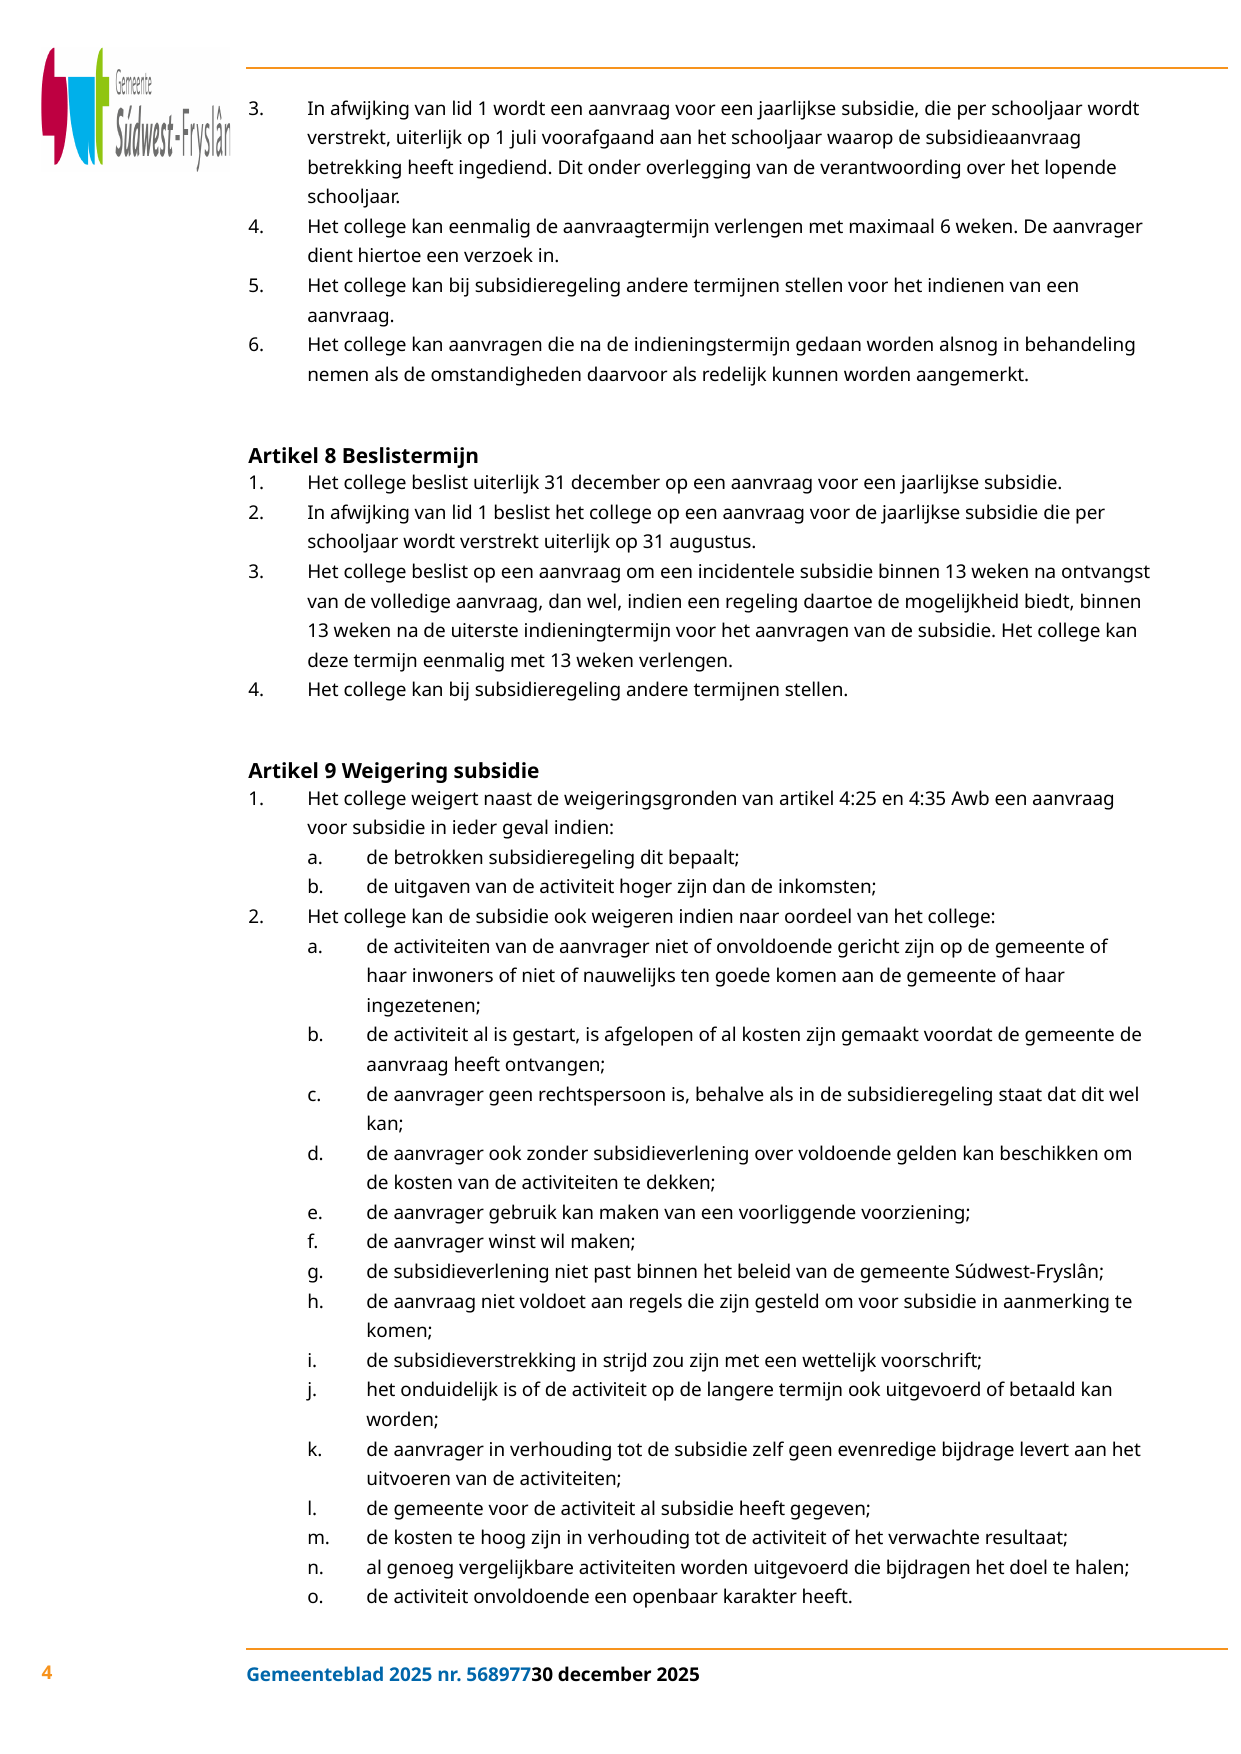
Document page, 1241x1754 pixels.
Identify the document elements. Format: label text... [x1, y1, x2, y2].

list de uitgaven van de activiteit hoger zijn dan de inkomsten; [307, 874, 1152, 899]
list de aanvrager winst wil maken; [307, 1229, 1152, 1254]
list In afwijking van lid 1 beslist het college op een aanvraag voor de jaarlijkse subsidie die per schooljaar wordt verstrekt uiterlijk op 31 augustus. [248, 499, 1152, 554]
list de aanvrager ook zonder subsidieverlening over voldoende gelden kan beschikken om de kosten van de activiteiten te dekken; [307, 1140, 1152, 1195]
list de aanvrager in verhouding tot de subsidie zelf geen evenredige bijdrage levert aan het uitvoeren van de activiteiten; [307, 1436, 1152, 1491]
list Het college kan bij subsidieregeling andere termijnen stellen voor het indienen van een aanvraag. [248, 272, 1152, 328]
list het onduidelijk is of de activiteit op de langere termijn ook uitgevoerd of betaald kan worden; [307, 1377, 1152, 1432]
list de aanvrager gebruik kan maken van een voorliggende voorziening; [307, 1199, 1152, 1225]
list de subsidieverstrekking in strijd zou zijn met een wettelijk voorschrift; [307, 1347, 1152, 1373]
list de kosten te hoog zijn in verhouding tot de activiteit of het verwachte resultaat; [307, 1524, 1152, 1550]
list In afwijking van lid 1 wordt een aanvraag voor een jaarlijkse subsidie, die per schooljaar wordt verstrekt, uiterlijk op 1 juli voorafgaand aan het schooljaar waarop de subsidieaanvraag betrekking heeft ingediend. Dit onder overlegging van de verantwoording over het lopende schooljaar. [248, 95, 1152, 209]
list de activiteit onvoldoende een openbaar karakter heeft. [307, 1584, 1152, 1609]
list Het college kan bij subsidieregeling andere termijnen stellen. [248, 677, 1152, 702]
list Het college kan aanvragen die na de indieningstermijn gedaan worden alsnog in behandeling nemen als de omstandigheden daarvoor als redelijk kunnen worden aangemerkt. [248, 331, 1152, 387]
list al genoeg vergelijkbare activiteiten worden uitgevoerd die bijdragen het doel te halen; [307, 1554, 1152, 1580]
list de subsidieverlening niet past binnen het beleid van de gemeente Súdwest-Fryslân; [307, 1258, 1152, 1284]
list de gemeente voor de activiteit al subsidie heeft gegeven; [307, 1495, 1152, 1521]
list de aanvraag niet voldoet aan regels die zijn gesteld om voor subsidie in aanmerking te komen; [307, 1288, 1152, 1343]
list Het college beslist op een aanvraag om een incidentele subsidie binnen 13 weken na ontvangst van de volledige aanvraag, dan wel, indien een regeling daartoe de mogelijkheid biedt, binnen 13 weken na de uiterste indieningtermijn voor het aanvragen van de subsidie. Het college kan deze termijn eenmalig met 13 weken verlengen. [248, 558, 1152, 673]
text Artikel 9 Weigering subsidie [248, 757, 1152, 785]
list Het college beslist uiterlijk 31 december op een aanvraag voor een jaarlijkse subsidie. [248, 469, 1152, 495]
list Het college kan eenmalig de aanvraagtermijn verlengen met maximaal 6 weken. De aanvrager dient hiertoe een verzoek in. [248, 213, 1152, 268]
list Het college kan de subsidie ook weigeren indien naar oordeel van het college: [248, 903, 1152, 929]
list de activiteiten van de aanvrager niet of onvoldoende gericht zijn op de gemeente of haar inwoners of niet of nauwelijks ten goede komen aan de gemeente of haar ingezetenen; [307, 933, 1152, 1018]
picture [41, 47, 231, 172]
list de betrokken subsidieregeling dit bepaalt; [307, 844, 1152, 870]
list Het college weigert naast de weigeringsgronden van artikel 4:25 en 4:35 Awb een aanvraag voor subsidie in ieder geval indien: [248, 785, 1152, 840]
list de activiteit al is gestart, is afgelopen of al kosten zijn gemaakt voordat de gemeente de aanvraag heeft ontvangen; [307, 1022, 1152, 1077]
list de aanvrager geen rechtspersoon is, behalve als in de subsidieregeling staat dat dit wel kan; [307, 1081, 1152, 1136]
text Artikel 8 Beslistermijn [248, 441, 1152, 469]
